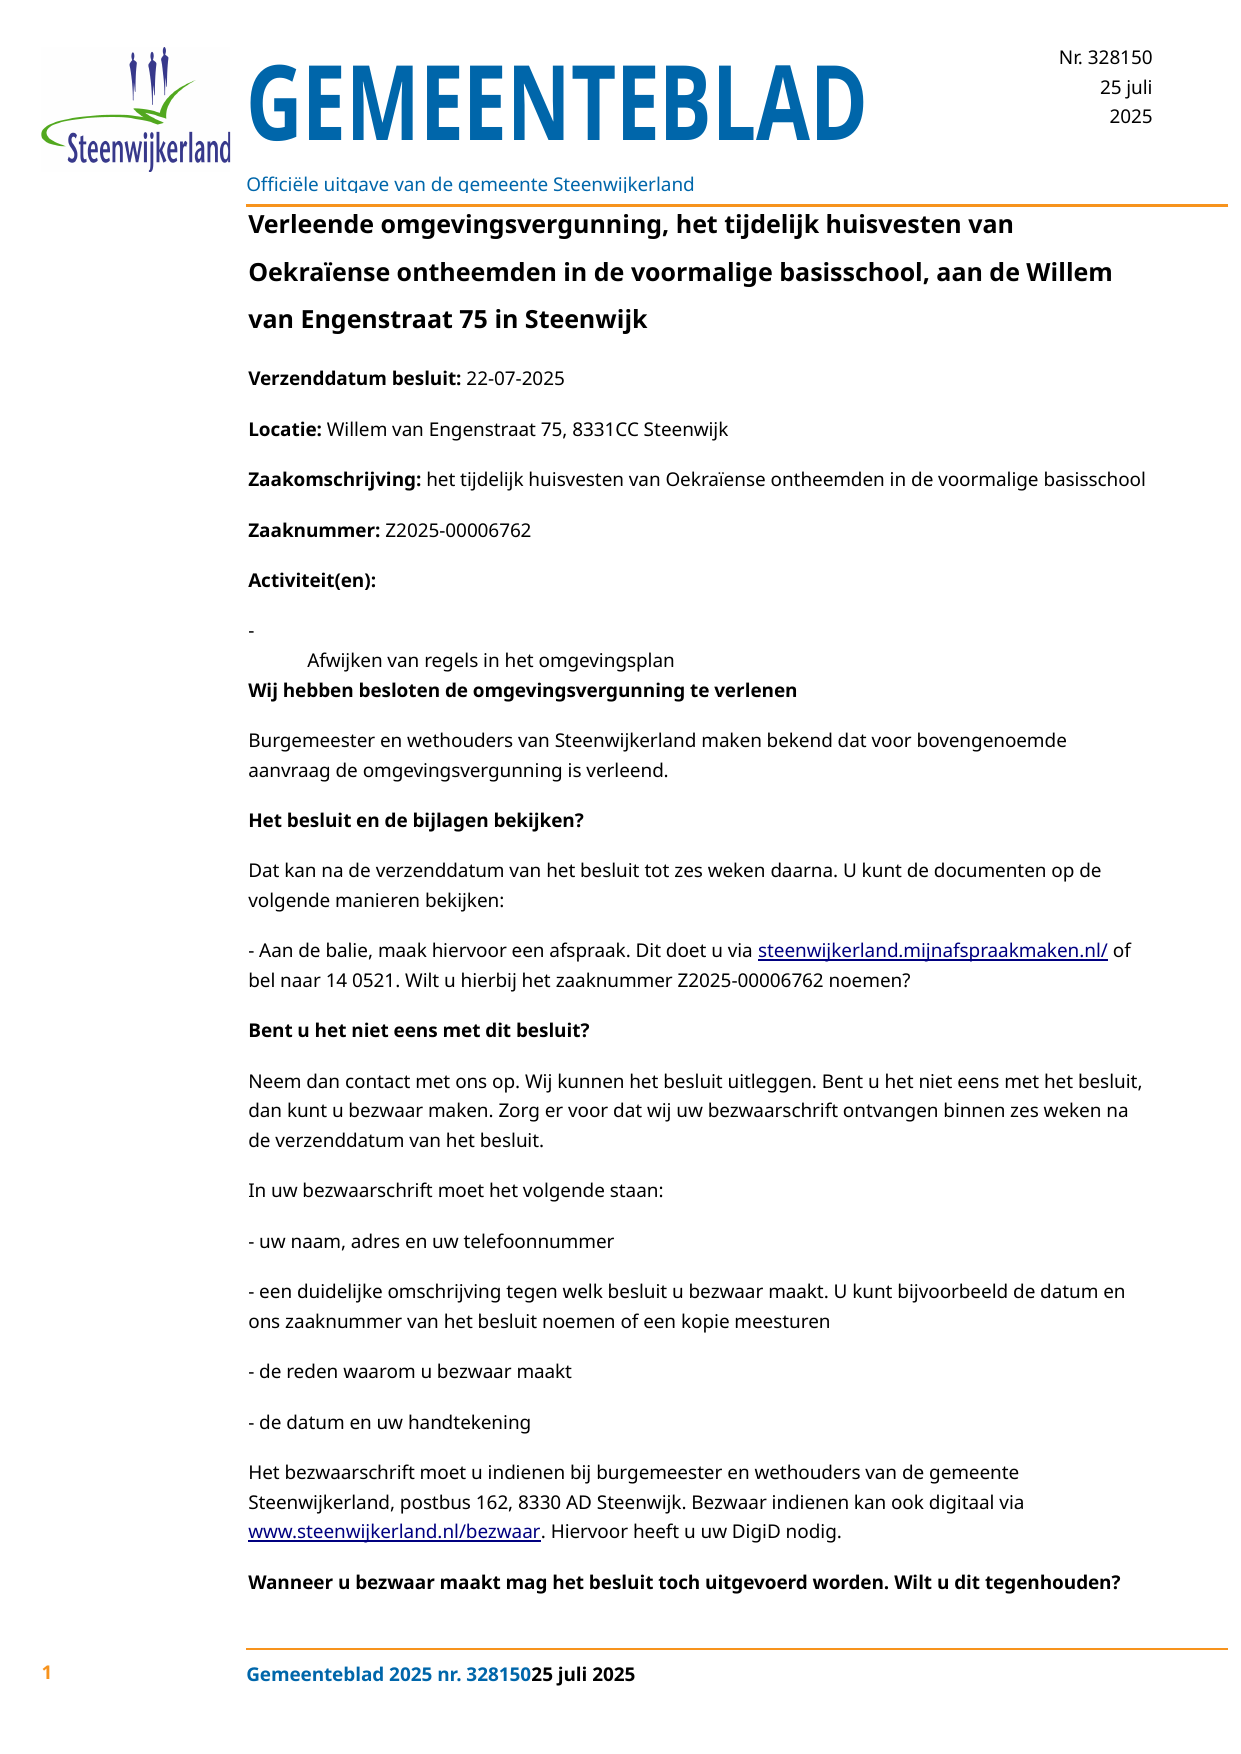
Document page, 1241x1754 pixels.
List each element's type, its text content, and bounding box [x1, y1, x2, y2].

text Wij hebben besloten de omgevingsvergunning te verlenen [248, 677, 1152, 702]
text In uw bezwaarschrift moet het volgende staan: [248, 1178, 1152, 1203]
text Locatie: Willem van Engenstraat 75, 8331CC Steenwijk [248, 416, 1152, 442]
text Het bezwaarschrift moet u indienen bij burgemeester en wethouders van de gemeente Steenwijkerland, postbus 162, 8330 AD Steenwijk. Bezwaar indienen kan ook digitaal via www.steenwijkerland.nl/bezwaar. Hiervoor heeft u uw DigiD nodig. [248, 1459, 1152, 1544]
text Zaakomschrijving: het tijdelijk huisvesten van Oekraïense ontheemden in de voormalige basisschool [248, 466, 1152, 492]
text - uw naam, adres en uw telefoonnummer [248, 1228, 1152, 1254]
text Bent u het niet eens met dit besluit? [248, 1018, 1152, 1043]
list Afwijken van regels in het omgevingsplan [248, 647, 1152, 673]
text - Aan de balie, maak hiervoor een afspraak. Dit doet u via steenwijkerland.mijnafspraakmaken.nl/ of bel naar 14 0521. Wilt u hierbij het zaaknummer Z2025-00006762 noemen? [248, 938, 1152, 993]
text Zaaknummer: Z2025-00006762 [248, 517, 1152, 542]
text - de datum en uw handtekening [248, 1409, 1152, 1434]
text - de reden waarom u bezwaar maakt [248, 1358, 1152, 1384]
text Activiteit(en): [248, 567, 1152, 593]
text - een duidelijke omschrijving tegen welk besluit u bezwaar maakt. U kunt bijvoorbeeld de datum en ons zaaknummer van het besluit noemen of een kopie meesturen [248, 1278, 1152, 1334]
text Burgemeester en wethouders van Steenwijkerland maken bekend dat voor bovengenoemde aanvraag de omgevingsvergunning is verleend. [248, 727, 1152, 782]
picture [41, 47, 231, 172]
text Dat kan na de verzenddatum van het besluit tot zes weken daarna. U kunt de documenten op de volgende manieren bekijken: [248, 858, 1152, 913]
text Verzenddatum besluit: 22-07-2025 [248, 366, 1152, 391]
text Het besluit en de bijlagen bekijken? [248, 807, 1152, 833]
text Wanneer u bezwaar maakt mag het besluit toch uitgevoerd worden. Wilt u dit tegenhouden? [248, 1569, 1152, 1594]
text Verleende omgevingsvergunning, het tijdelijk huisvesten van Oekraïense ontheemden in de voormalige basisschool, aan de Willem van Engenstraat 75 in Steenwijk [248, 207, 1152, 336]
text Neem dan contact met ons op. Wij kunnen het besluit uitleggen. Bent u het niet eens met het besluit, dan kunt u bezwaar maken. Zorg er voor dat wij uw bezwaarschrift ontvangen binnen zes weken na de verzenddatum van het besluit. [248, 1068, 1152, 1153]
